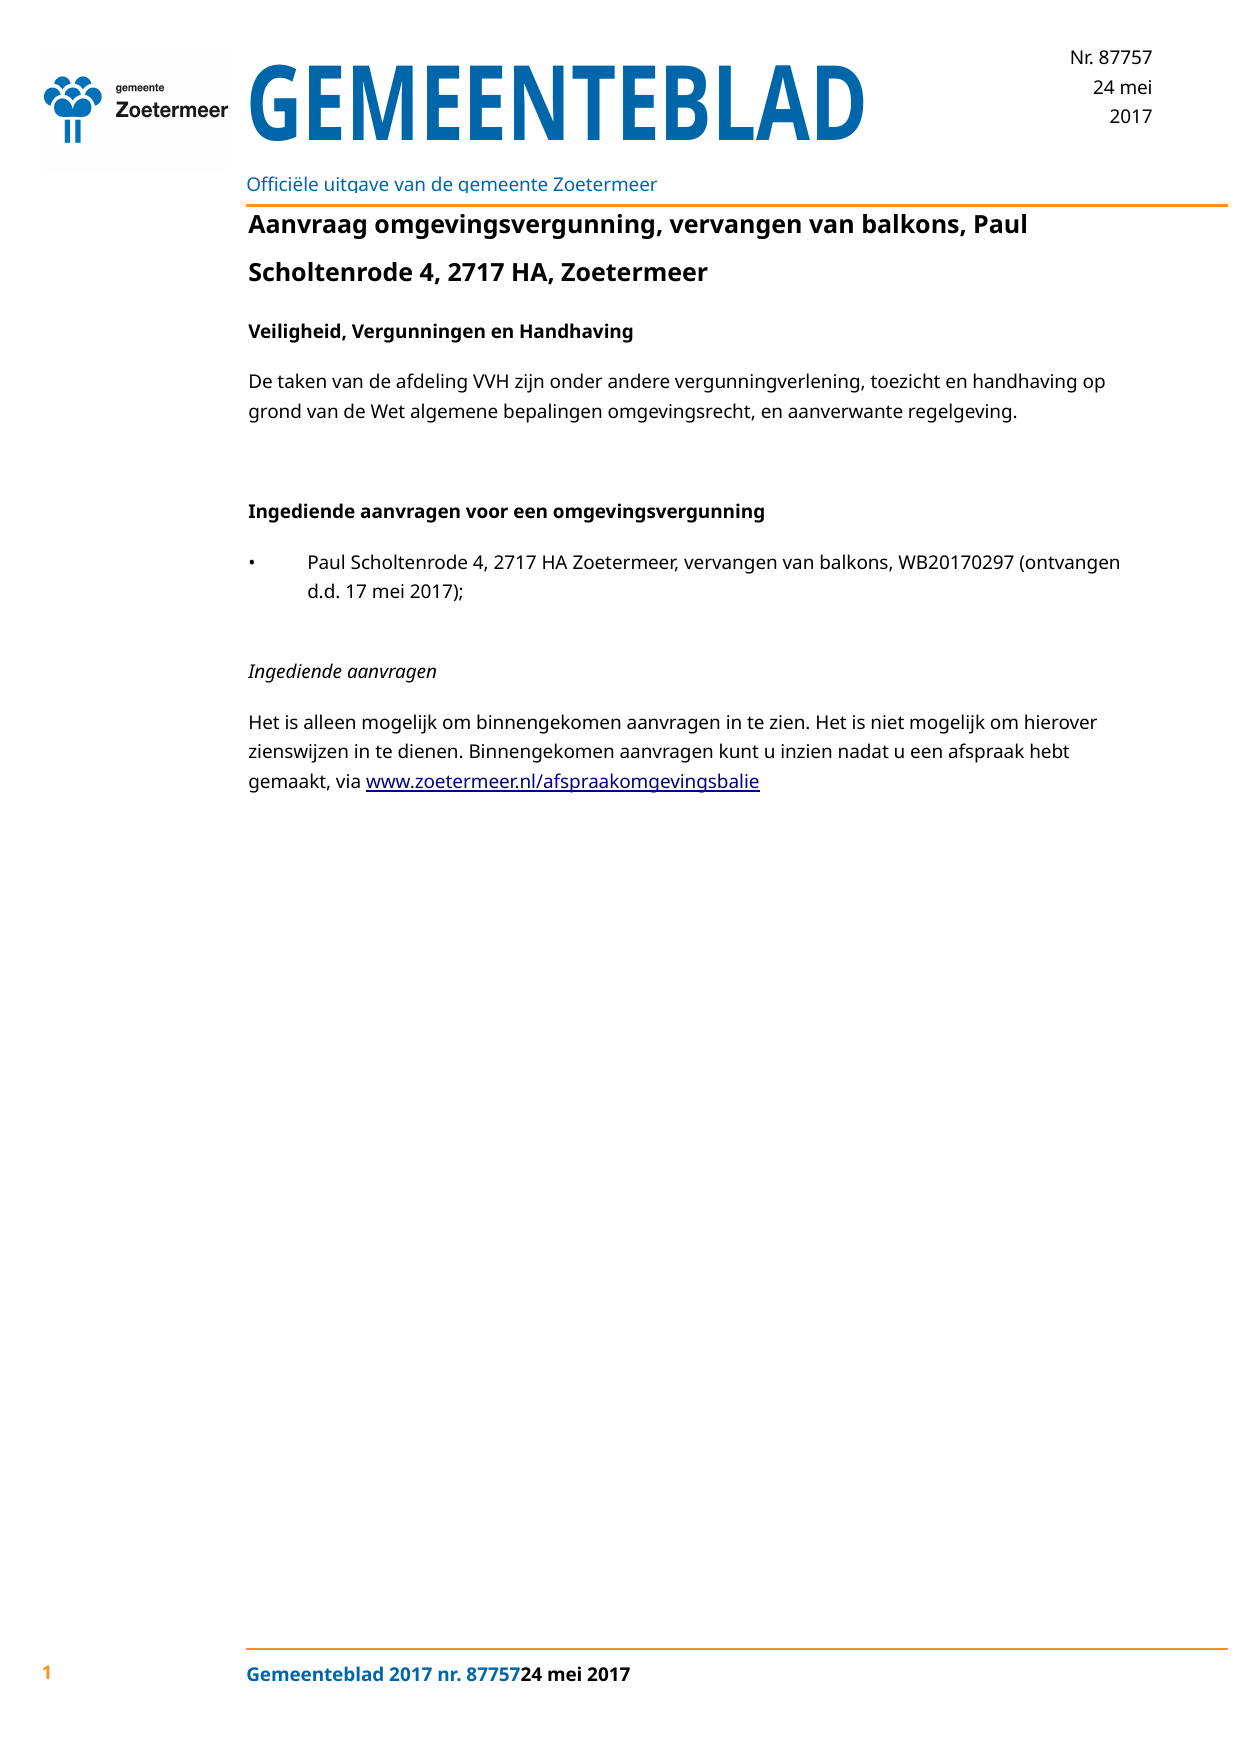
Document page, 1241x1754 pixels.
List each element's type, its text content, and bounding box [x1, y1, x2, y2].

picture [41, 47, 231, 172]
text Het is alleen mogelijk om binnengekomen aanvragen in te zien. Het is niet mogelijk om hierover zienswijzen in te dienen. Binnengekomen aanvragen kunt u inzien nadat u een afspraak hebt gemaakt, via www.zoetermeer.nl/afspraakomgevingsbalie [248, 709, 1152, 794]
list Paul Scholtenrode 4, 2717 HA Zoetermeer, vervangen van balkons, WB20170297 (ontvangen d.d. 17 mei 2017); [248, 549, 1152, 604]
text De taken van de afdeling VVH zijn onder andere vergunningverlening, toezicht en handhaving op grond van de Wet algemene bepalingen omgevingsrecht, en aanverwante regelgeving. [248, 368, 1152, 424]
text Veiligheid, Vergunningen en Handhaving [248, 318, 1152, 344]
text Ingediende aanvragen voor een omgevingsvergunning [248, 499, 1152, 524]
text Aanvraag omgevingsvergunning, vervangen van balkons, Paul Scholtenrode 4, 2717 HA, Zoetermeer [248, 207, 1152, 288]
text Ingediende aanvragen [248, 659, 1152, 684]
